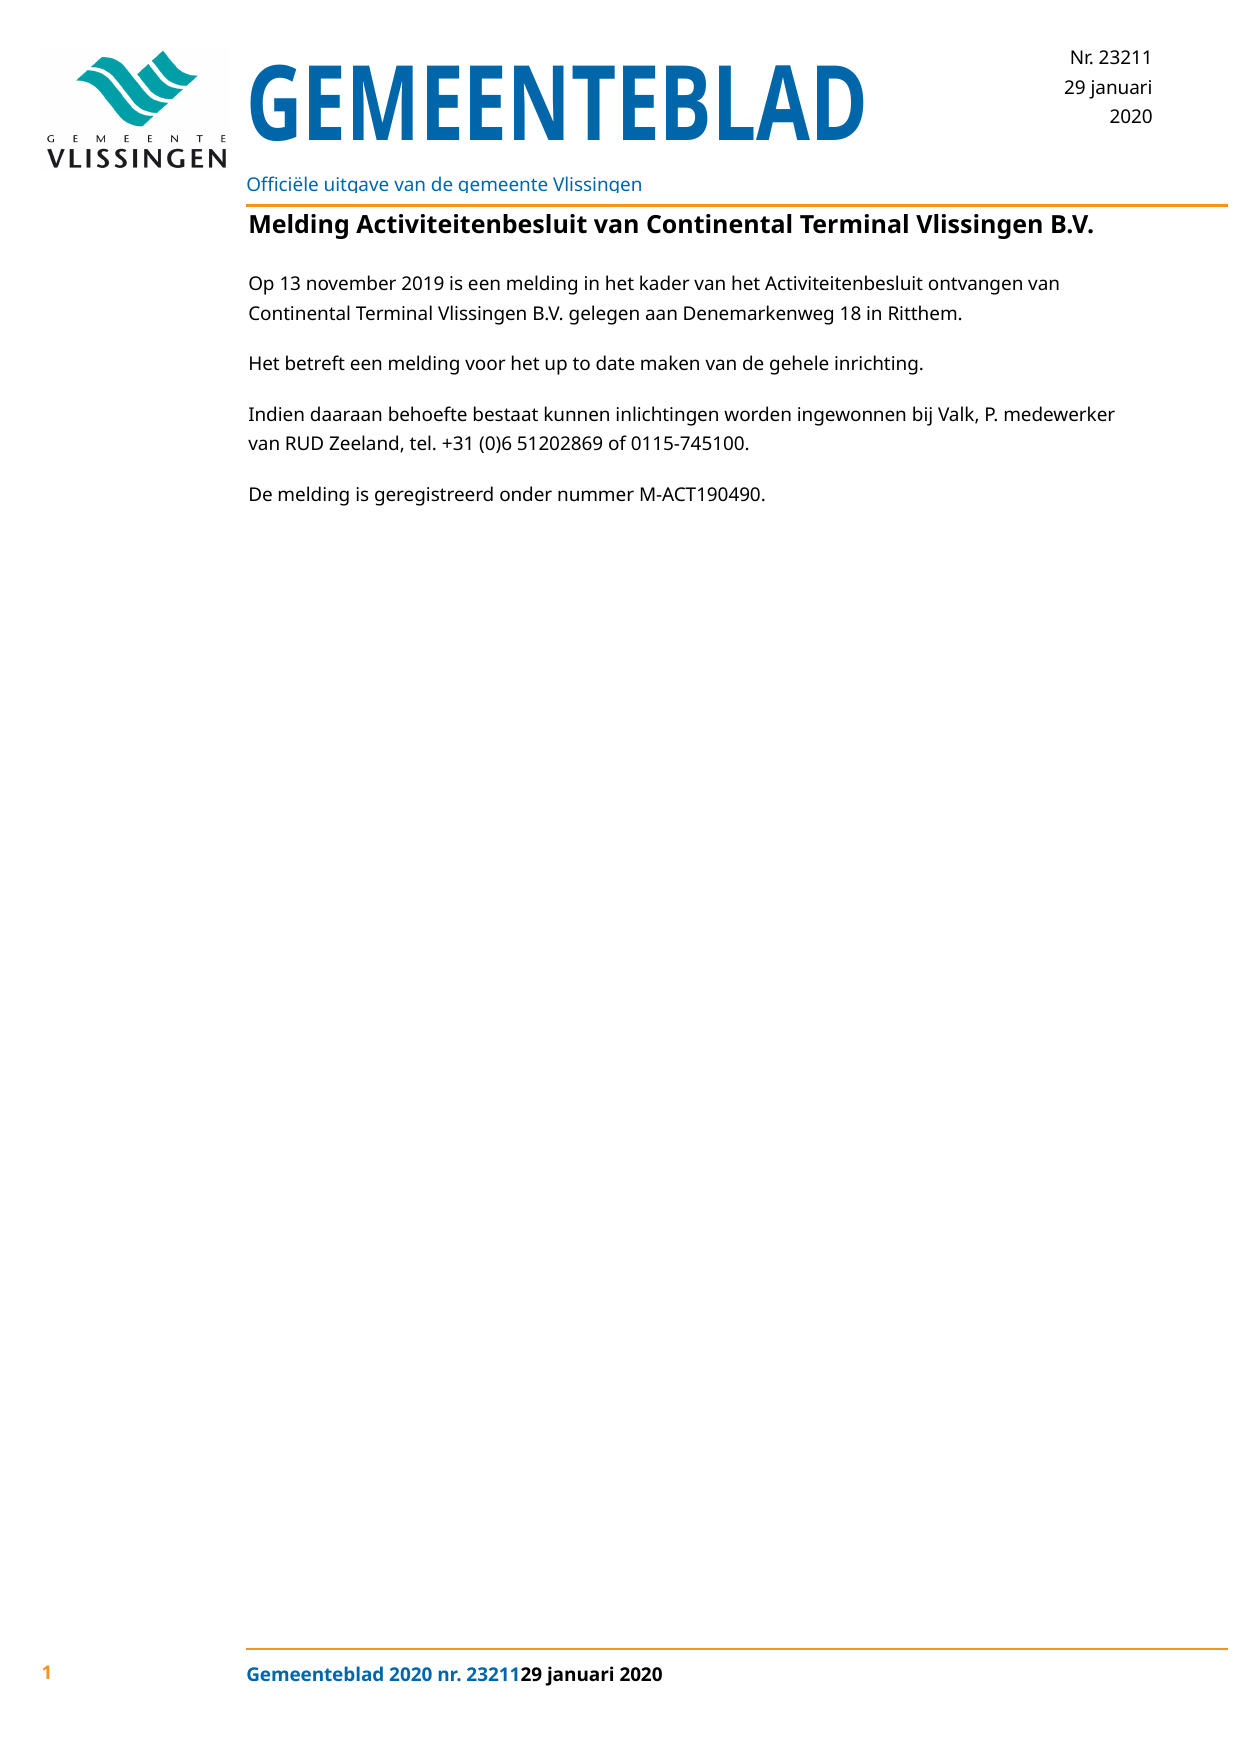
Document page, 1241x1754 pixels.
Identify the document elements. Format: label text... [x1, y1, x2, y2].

text Indien daaraan behoefte bestaat kunnen inlichtingen worden ingewonnen bij Valk, P. medewerker van RUD Zeeland, tel. +31 (0)6 51202869 of 0115-745100. [248, 401, 1152, 456]
text Het betreft een melding voor het up to date maken van de gehele inrichting. [248, 350, 1152, 376]
text Op 13 november 2019 is een melding in het kader van het Activiteitenbesluit ontvangen van Continental Terminal Vlissingen B.V. gelegen aan Denemarkenweg 18 in Ritthem. [248, 270, 1152, 326]
picture [41, 47, 231, 172]
text De melding is geregistreerd onder nummer M-ACT190490. [248, 481, 1152, 506]
text Melding Activiteitenbesluit van Continental Terminal Vlissingen B.V. [248, 207, 1152, 241]
